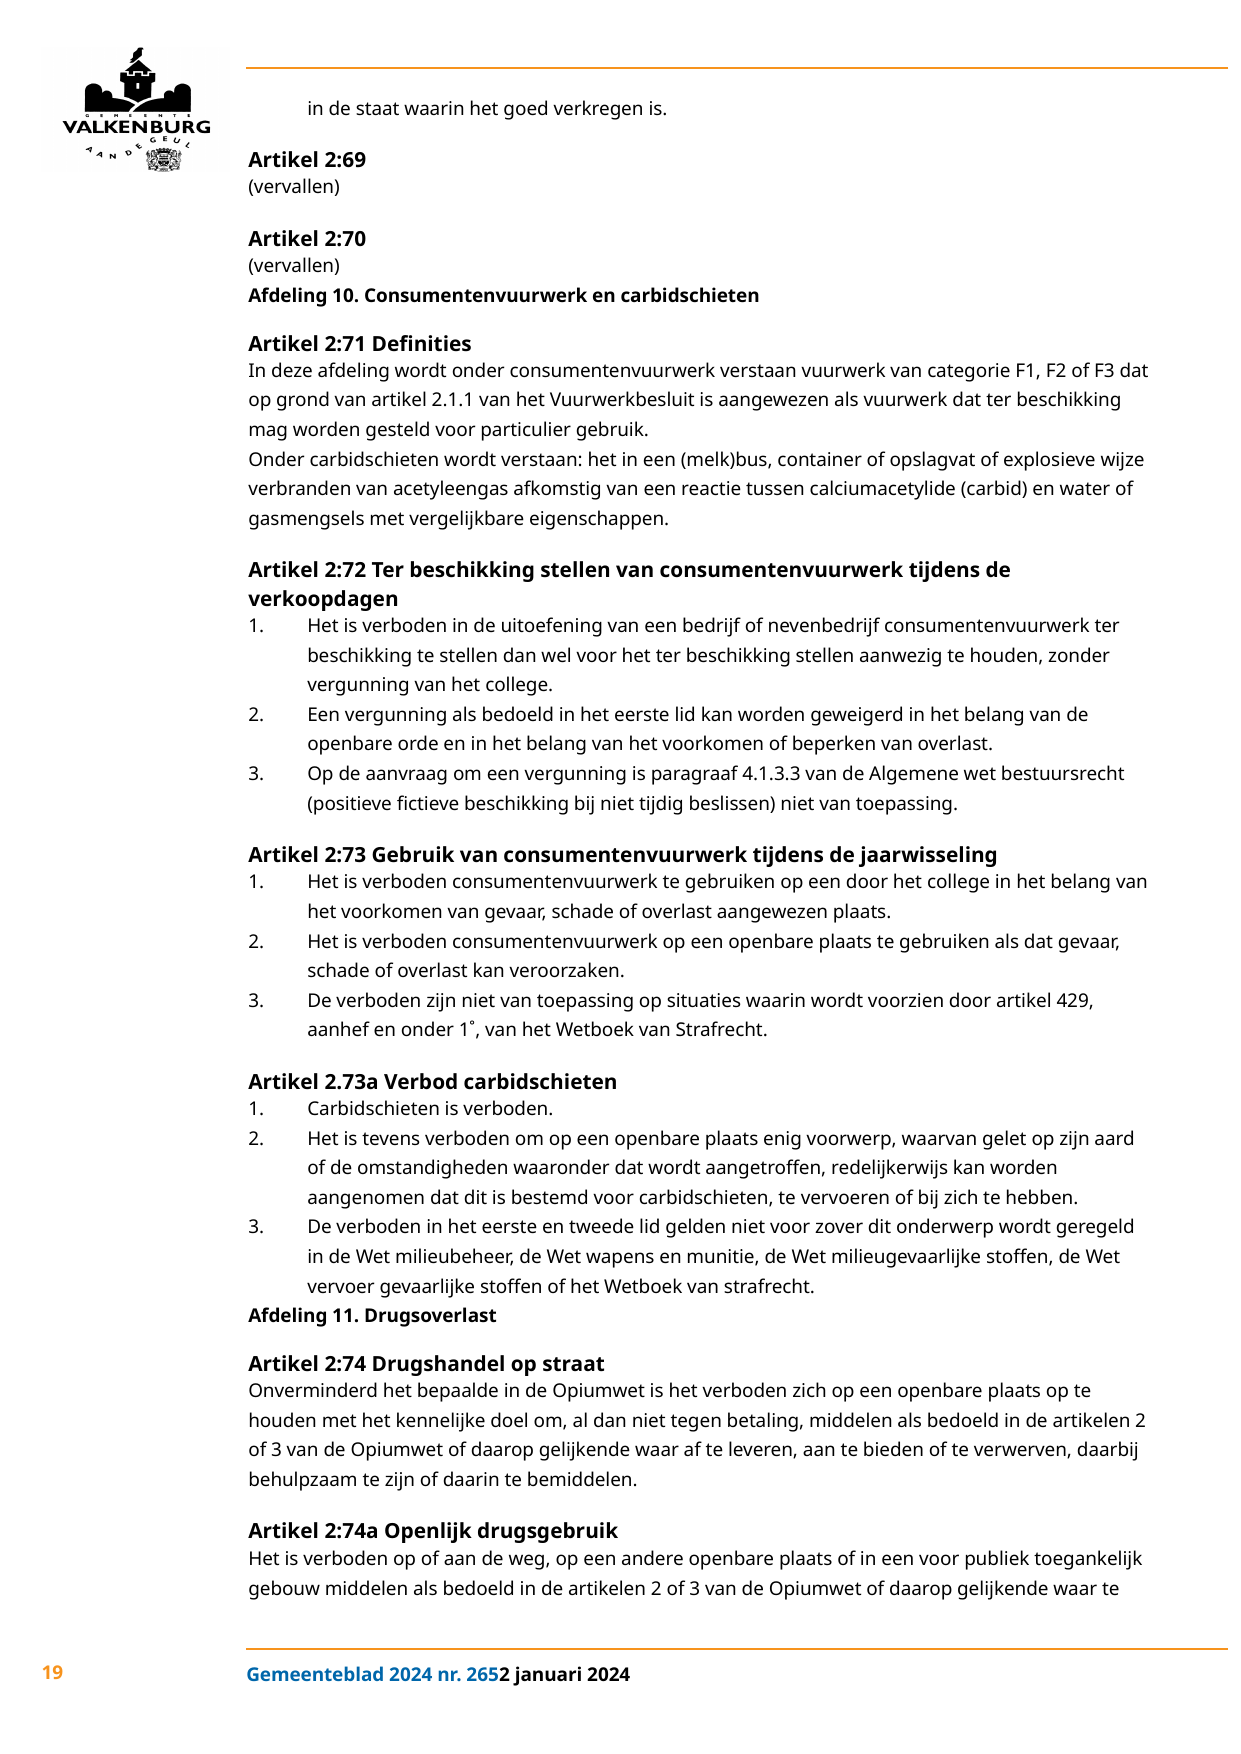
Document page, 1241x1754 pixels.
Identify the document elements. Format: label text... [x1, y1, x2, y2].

text Artikel 2.73a Verbod carbidschieten [248, 1067, 1152, 1095]
text Artikel 2:72 Ter beschikking stellen van consumentenvuurwerk tijdens de verkoopdagen [248, 555, 1152, 612]
list Het is verboden consumentenvuurwerk op een openbare plaats te gebruiken als dat gevaar, schade of overlast kan veroorzaken. [248, 928, 1152, 983]
list Het is verboden in de uitoefening van een bedrijf of nevenbedrijf consumentenvuurwerk ter beschikking te stellen dan wel voor het ter beschikking stellen aanwezig te houden, zonder vergunning van het college. [248, 612, 1152, 697]
text Artikel 2:71 Definities [248, 329, 1152, 357]
text (vervallen) [248, 252, 1152, 278]
text In deze afdeling wordt onder consumentenvuurwerk verstaan vuurwerk van categorie F1, F2 of F3 dat op grond van artikel 2.1.1 van het Vuurwerkbesluit is aangewezen als vuurwerk dat ter beschikking mag worden gesteld voor particulier gebruik. [248, 357, 1152, 442]
text Het is verboden op of aan de weg, op een andere openbare plaats of in een voor publiek toegankelijk gebouw middelen als bedoeld in de artikelen 2 of 3 van de Opiumwet of daarop gelijkende waar te [248, 1545, 1152, 1600]
text (vervallen) [248, 174, 1152, 199]
list Carbidschieten is verboden. [248, 1095, 1152, 1121]
list Het is tevens verboden om op een openbare plaats enig voorwerp, waarvan gelet op zijn aard of de omstandigheden waaronder dat wordt aangetroffen, redelijkerwijs kan worden aangenomen dat dit is bestemd voor carbidschieten, te vervoeren of bij zich te hebben. [248, 1125, 1152, 1210]
text Onverminderd het bepaalde in de Opiumwet is het verboden zich op een openbare plaats op te houden met het kennelijke doel om, al dan niet tegen betaling, middelen als bedoeld in de artikelen 2 of 3 van de Opiumwet of daarop gelijkende waar af te leveren, aan te bieden of te verwerven, daarbij behulpzaam te zijn of daarin te bemiddelen. [248, 1377, 1152, 1492]
text Artikel 2:73 Gebruik van consumentenvuurwerk tijdens de jaarwisseling [248, 840, 1152, 869]
text Artikel 2:74 Drugshandel op straat [248, 1349, 1152, 1377]
list in de staat waarin het goed verkregen is. [248, 95, 1152, 121]
list Het is verboden consumentenvuurwerk te gebruiken op een door het college in het belang van het voorkomen van gevaar, schade of overlast aangewezen plaats. [248, 869, 1152, 924]
list De verboden in het eerste en tweede lid gelden niet voor zover dit onderwerp wordt geregeld in de Wet milieubeheer, de Wet wapens en munitie, de Wet milieugevaarlijke stoffen, de Wet vervoer gevaarlijke stoffen of het Wetboek van strafrecht. [248, 1214, 1152, 1299]
list Op de aanvraag om een vergunning is paragraaf 4.1.3.3 van de Algemene wet bestuursrecht (positieve fictieve beschikking bij niet tijdig beslissen) niet van toepassing. [248, 760, 1152, 816]
list De verboden zijn niet van toepassing op situaties waarin wordt voorzien door artikel 429, aanhef en onder 1˚, van het Wetboek van Strafrecht. [248, 987, 1152, 1042]
list Een vergunning als bedoeld in het eerste lid kan worden geweigerd in het belang van de openbare orde en in het belang van het voorkomen of beperken van overlast. [248, 701, 1152, 756]
text Artikel 2:69 [248, 145, 1152, 174]
text Artikel 2:70 [248, 224, 1152, 252]
text Afdeling 11. Drugsoverlast [248, 1302, 1152, 1328]
text Artikel 2:74a Openlijk drugsgebruik [248, 1517, 1152, 1545]
text Afdeling 10. Consumentenvuurwerk en carbidschieten [248, 282, 1152, 308]
picture [41, 47, 231, 172]
text Onder carbidschieten wordt verstaan: het in een (melk)bus, container of opslagvat of explosieve wijze verbranden van acetyleengas afkomstig van een reactie tussen calciumacetylide (carbid) en water of gasmengsels met vergelijkbare eigenschappen. [248, 446, 1152, 531]
